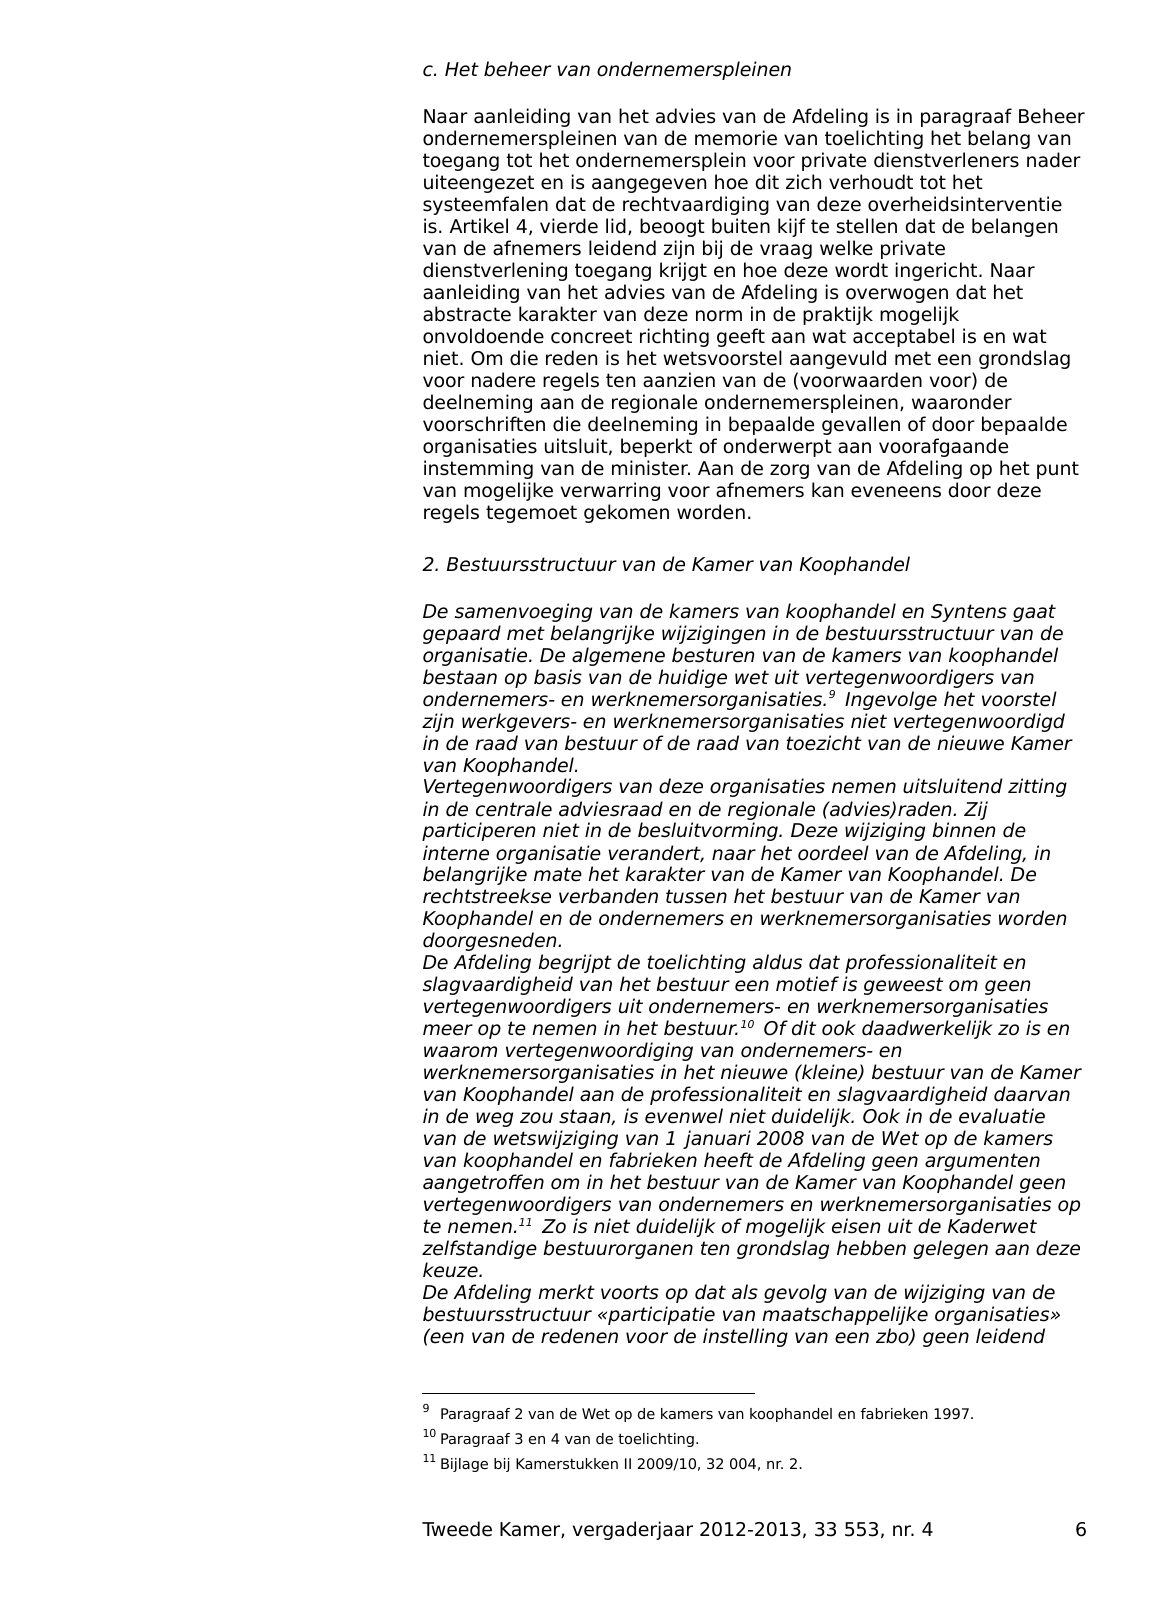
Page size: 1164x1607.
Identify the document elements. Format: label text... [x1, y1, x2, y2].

text Bijlage bij Kamerstukken II 2009/10, 32 004, nr. 2. [422, 1452, 1087, 1474]
text Paragraaf 2 van de Wet op de kamers van koophandel en fabrieken 1997. [422, 1402, 1087, 1424]
text De samenvoeging van de kamers van koophandel en Syntens gaat gepaard met belangrijke wijzigingen in de bestuursstructuur van de organisatie. De algemene besturen van de kamers van koophandel bestaan op basis van de huidige wet uit vertegenwoordigers van ondernemers- en werknemersorganisaties. Ingevolge het voorstel zijn werkgevers- en werknemersorganisaties niet vertegenwoordigd in de raad van bestuur of de raad van toezicht van de nieuwe Kamer van Koophandel. [422, 601, 1087, 776]
subtitle c. Het beheer van ondernemerspleinen [422, 59, 1087, 81]
text Naar aanleiding van het advies van de Afdeling is in paragraaf Beheer ondernemerspleinen van de memorie van toelichting het belang van toegang tot het ondernemersplein voor private dienstverleners nader uiteengezet en is aangegeven hoe dit zich verhoudt tot het systeemfalen dat de rechtvaardiging van deze overheidsinterventie is. Artikel 4, vierde lid, beoogt buiten kijf te stellen dat de belangen van de afnemers leidend zijn bij de vraag welke private dienstverlening toegang krijgt en hoe deze wordt ingericht. Naar aanleiding van het advies van de Afdeling is overwogen dat het abstracte karakter van deze norm in de praktijk mogelijk onvoldoende concreet richting geeft aan wat acceptabel is en wat niet. Om die reden is het wetsvoorstel aangevuld met een grondslag voor nadere regels ten aanzien van de (voorwaarden voor) de deelneming aan de regionale ondernemerspleinen, waaronder voorschriften die deelneming in bepaalde gevallen of door bepaalde organisaties uitsluit, beperkt of onderwerpt aan voorafgaande instemming van de minister. Aan de zorg van de Afdeling op het punt van mogelijke verwarring voor afnemers kan eveneens door deze regels tegemoet gekomen worden. [422, 106, 1087, 524]
subtitle 2. Bestuursstructuur van de Kamer van Koophandel [422, 554, 1087, 576]
text Paragraaf 3 en 4 van de toelichting. [422, 1427, 1087, 1449]
text De Afdeling merkt voorts op dat als gevolg van de wijziging van de bestuursstructuur «participatie van maatschappelijke organisaties» (een van de redenen voor de instelling van een zbo) geen leidend [422, 1282, 1087, 1348]
text De Afdeling begrijpt de toelichting aldus dat professionaliteit en slagvaardigheid van het bestuur een motief is geweest om geen vertegenwoordigers uit ondernemers- en werknemersorganisaties meer op te nemen in het bestuur. Of dit ook daadwerkelijk zo is en waarom vertegenwoordiging van ondernemers- en werknemersorganisaties in het nieuwe (kleine) bestuur van de Kamer van Koophandel aan de professionaliteit en slagvaardigheid daarvan in de weg zou staan, is evenwel niet duidelijk. Ook in de evaluatie van de wetswijziging van 1 januari 2008 van de Wet op de kamers van koophandel en fabrieken heeft de Afdeling geen argumenten aangetroffen om in het bestuur van de Kamer van Koophandel geen vertegenwoordigers van ondernemers en werknemersorganisaties op te nemen. Zo is niet duidelijk of mogelijk eisen uit de Kaderwet zelfstandige bestuurorganen ten grondslag hebben gelegen aan deze keuze. [422, 952, 1087, 1282]
text Vertegenwoordigers van deze organisaties nemen uitsluitend zitting in de centrale adviesraad en de regionale (advies)raden. Zij participeren niet in de besluitvorming. Deze wijziging binnen de interne organisatie verandert, naar het oordeel van de Afdeling, in belangrijke mate het karakter van de Kamer van Koophandel. De rechtstreekse verbanden tussen het bestuur van de Kamer van Koophandel en de ondernemers en werknemersorganisaties worden doorgesneden. [422, 776, 1087, 952]
